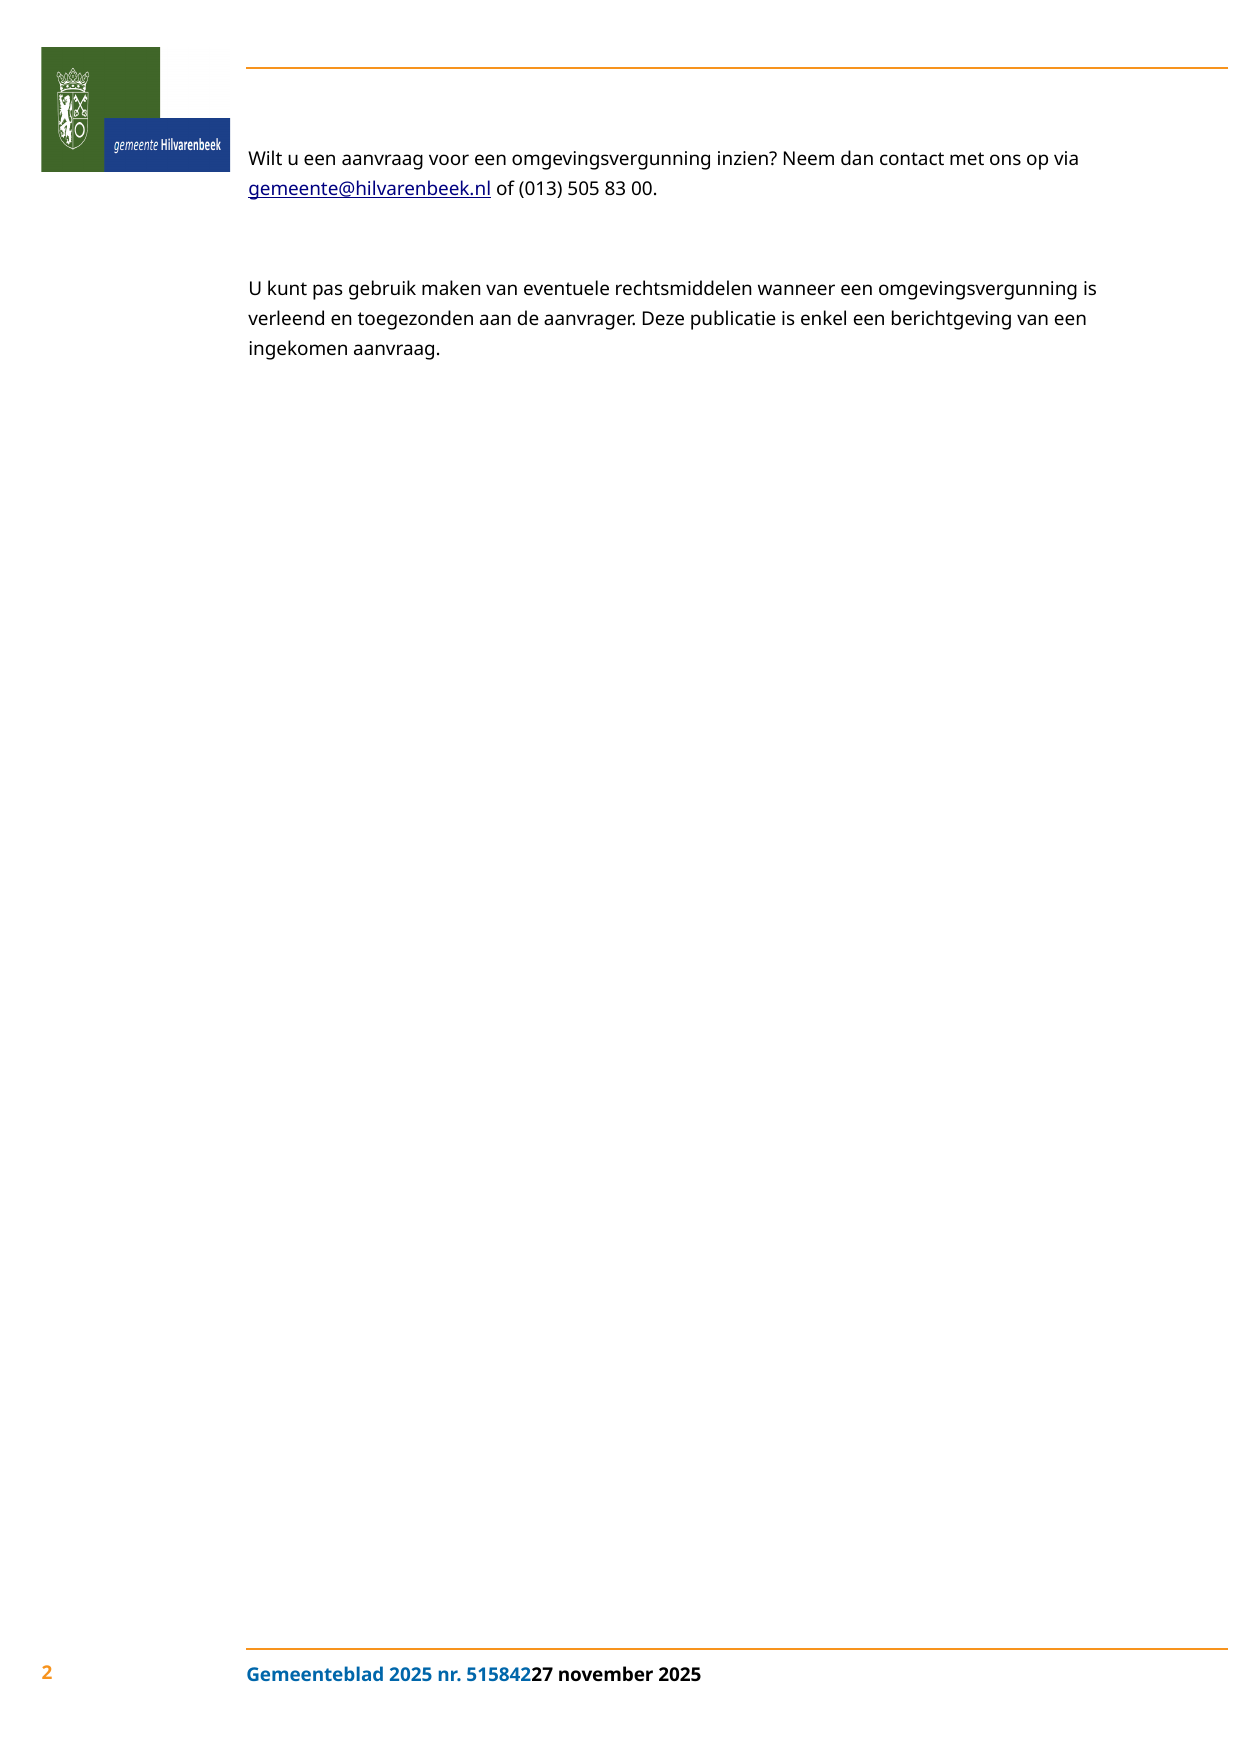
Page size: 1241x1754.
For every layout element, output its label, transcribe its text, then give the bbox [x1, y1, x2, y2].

text U kunt pas gebruik maken van eventuele rechtsmiddelen wanneer een omgevingsvergunning is verleend en toegezonden aan de aanvrager. Deze publicatie is enkel een berichtgeving van een ingekomen aanvraag. [248, 276, 1152, 361]
text Wilt u een aanvraag voor een omgevingsvergunning inzien? Neem dan contact met ons op via gemeente@hilvarenbeek.nl of (013) 505 83 00. [248, 145, 1152, 201]
picture [41, 47, 231, 172]
